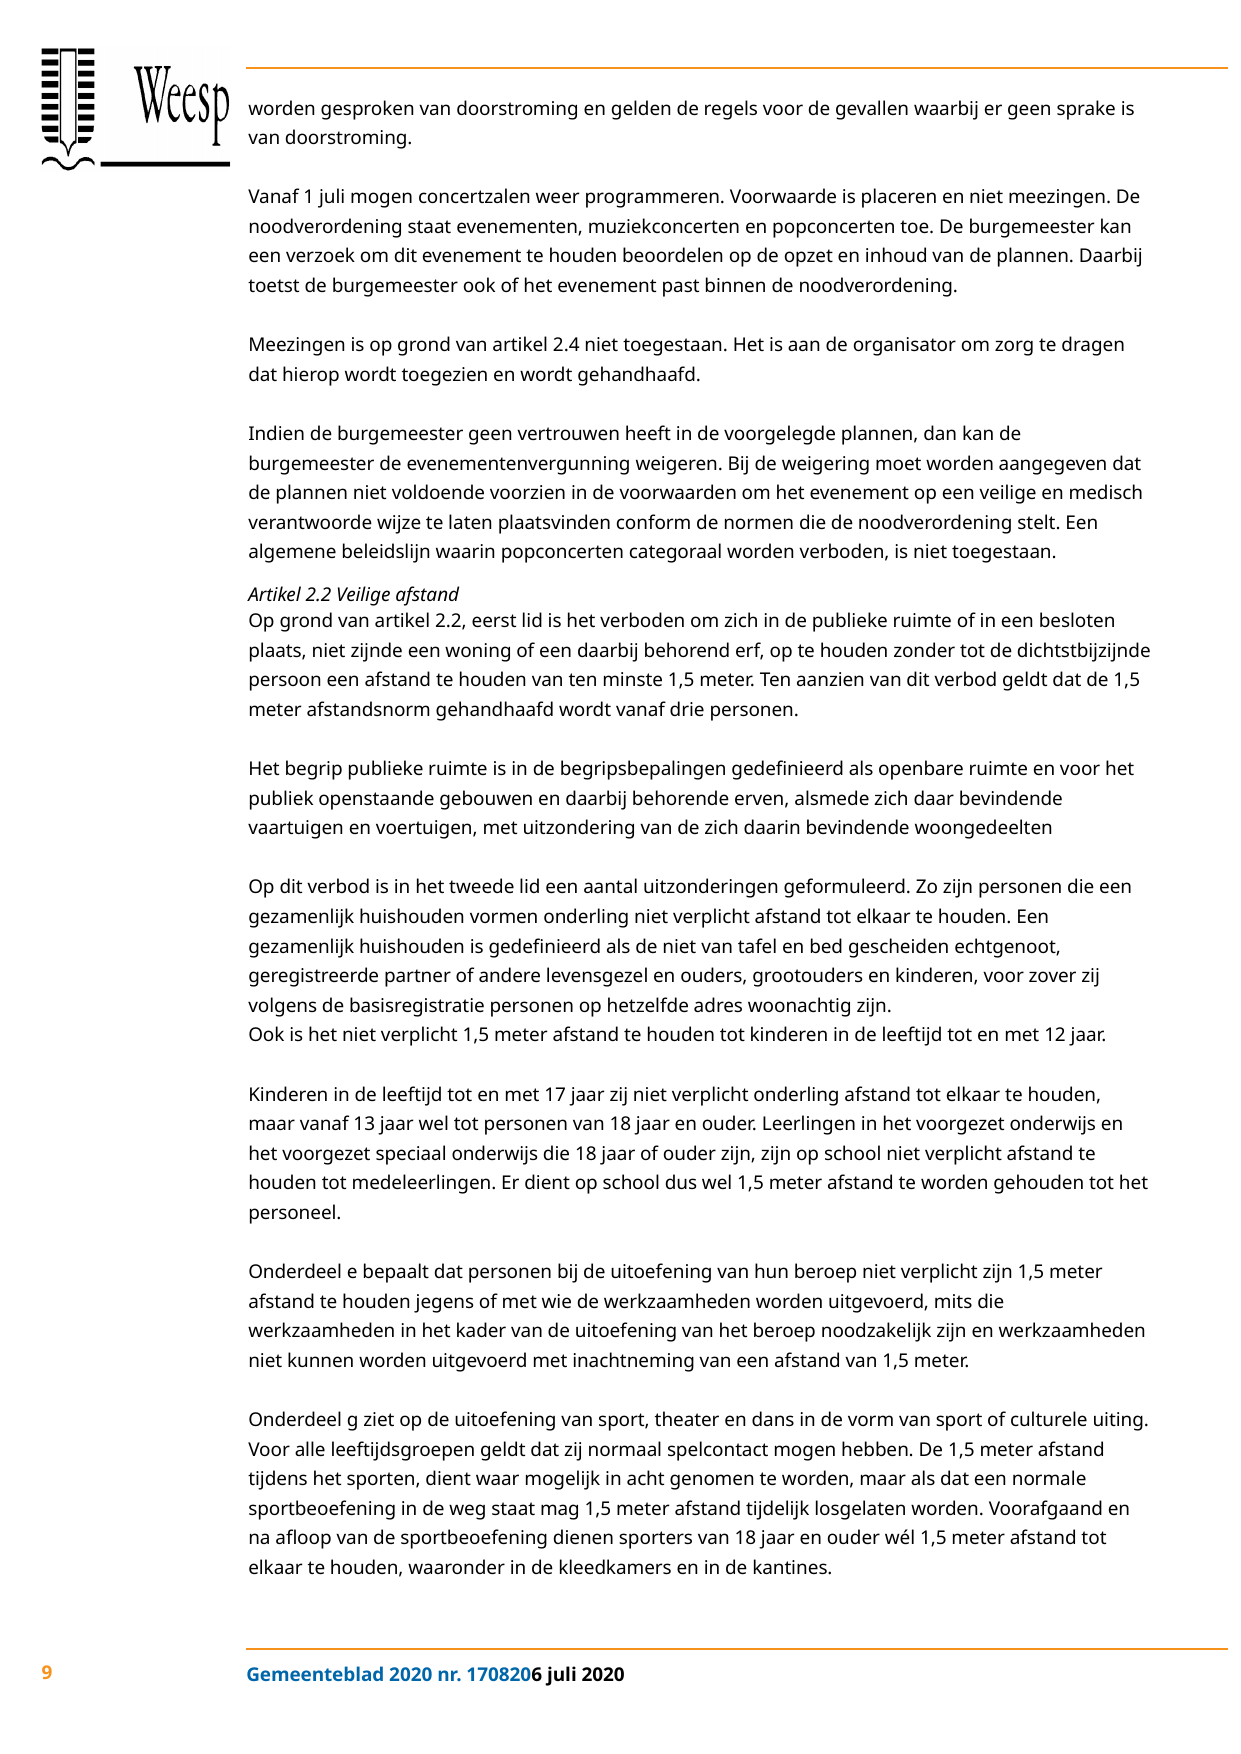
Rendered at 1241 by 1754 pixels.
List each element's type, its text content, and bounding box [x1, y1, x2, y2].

text Artikel 2.2 Veilige afstand [248, 582, 1152, 607]
text Op dit verbod is in het tweede lid een aantal uitzonderingen geformuleerd. Zo zijn personen die een gezamenlijk huishouden vormen onderling niet verplicht afstand tot elkaar te houden. Een gezamenlijk huishouden is gedefinieerd als de niet van tafel en bed gescheiden echtgenoot, geregistreerde partner of andere levensgezel en ouders, grootouders en kinderen, voor zover zij volgens de basisregistratie personen op hetzelfde adres woonachtig zijn. [248, 874, 1152, 1018]
text Vanaf 1 juli mogen concertzalen weer programmeren. Voorwaarde is placeren en niet meezingen. De noodverordening staat evenementen, muziekconcerten en popconcerten toe. De burgemeester kan een verzoek om dit evenement te houden beoordelen op de opzet en inhoud van de plannen. Daarbij toetst de burgemeester ook of het evenement past binnen de noodverordening. [248, 183, 1152, 298]
text Op grond van artikel 2.2, eerst lid is het verboden om zich in de publieke ruimte of in een besloten plaats, niet zijnde een woning of een daarbij behorend erf, op te houden zonder tot de dichtstbijzijnde persoon een afstand te houden van ten minste 1,5 meter. Ten aanzien van dit verbod geldt dat de 1,5 meter afstandsnorm gehandhaafd wordt vanaf drie personen. [248, 607, 1152, 722]
text Het begrip publieke ruimte is in de begripsbepalingen gedefinieerd als openbare ruimte en voor het publiek openstaande gebouwen en daarbij behorende erven, alsmede zich daar bevindende vaartuigen en voertuigen, met uitzondering van de zich daarin bevindende woongedeelten [248, 755, 1152, 840]
text Ook is het niet verplicht 1,5 meter afstand te houden tot kinderen in de leeftijd tot en met 12 jaar. [248, 1022, 1152, 1047]
text Kinderen in de leeftijd tot en met 17 jaar zij niet verplicht onderling afstand tot elkaar te houden, maar vanaf 13 jaar wel tot personen van 18 jaar en ouder. Leerlingen in het voorgezet onderwijs en het voorgezet speciaal onderwijs die 18 jaar of ouder zijn, zijn op school niet verplicht afstand te houden tot medeleerlingen. Er dient op school dus wel 1,5 meter afstand te worden gehouden tot het personeel. [248, 1081, 1152, 1225]
picture [41, 47, 231, 172]
text Onderdeel g ziet op de uitoefening van sport, theater en dans in de vorm van sport of culturele uiting. Voor alle leeftijdsgroepen geldt dat zij normaal spelcontact mogen hebben. De 1,5 meter afstand tijdens het sporten, dient waar mogelijk in acht genomen te worden, maar als dat een normale sportbeoefening in de weg staat mag 1,5 meter afstand tijdelijk losgelaten worden. Voorafgaand en na afloop van de sportbeoefening dienen sporters van 18 jaar en ouder wél 1,5 meter afstand tot elkaar te houden, waaronder in de kleedkamers en in de kantines. [248, 1406, 1152, 1580]
text Meezingen is op grond van artikel 2.4 niet toegestaan. Het is aan de organisator om zorg te dragen dat hierop wordt toegezien en wordt gehandhaafd. [248, 331, 1152, 387]
text Indien de burgemeester geen vertrouwen heeft in de voorgelegde plannen, dan kan de burgemeester de evenementenvergunning weigeren. Bij de weigering moet worden aangegeven dat de plannen niet voldoende voorzien in de voorwaarden om het evenement op een veilige en medisch verantwoorde wijze te laten plaatsvinden conform de normen die de noodverordening stelt. Een algemene beleidslijn waarin popconcerten categoraal worden verboden, is niet toegestaan. [248, 420, 1152, 564]
text worden gesproken van doorstroming en gelden de regels voor de gevallen waarbij er geen sprake is van doorstroming. [248, 95, 1152, 150]
text Onderdeel e bepaalt dat personen bij de uitoefening van hun beroep niet verplicht zijn 1,5 meter afstand te houden jegens of met wie de werkzaamheden worden uitgevoerd, mits die werkzaamheden in het kader van de uitoefening van het beroep noodzakelijk zijn en werkzaamheden niet kunnen worden uitgevoerd met inachtneming van een afstand van 1,5 meter. [248, 1258, 1152, 1373]
